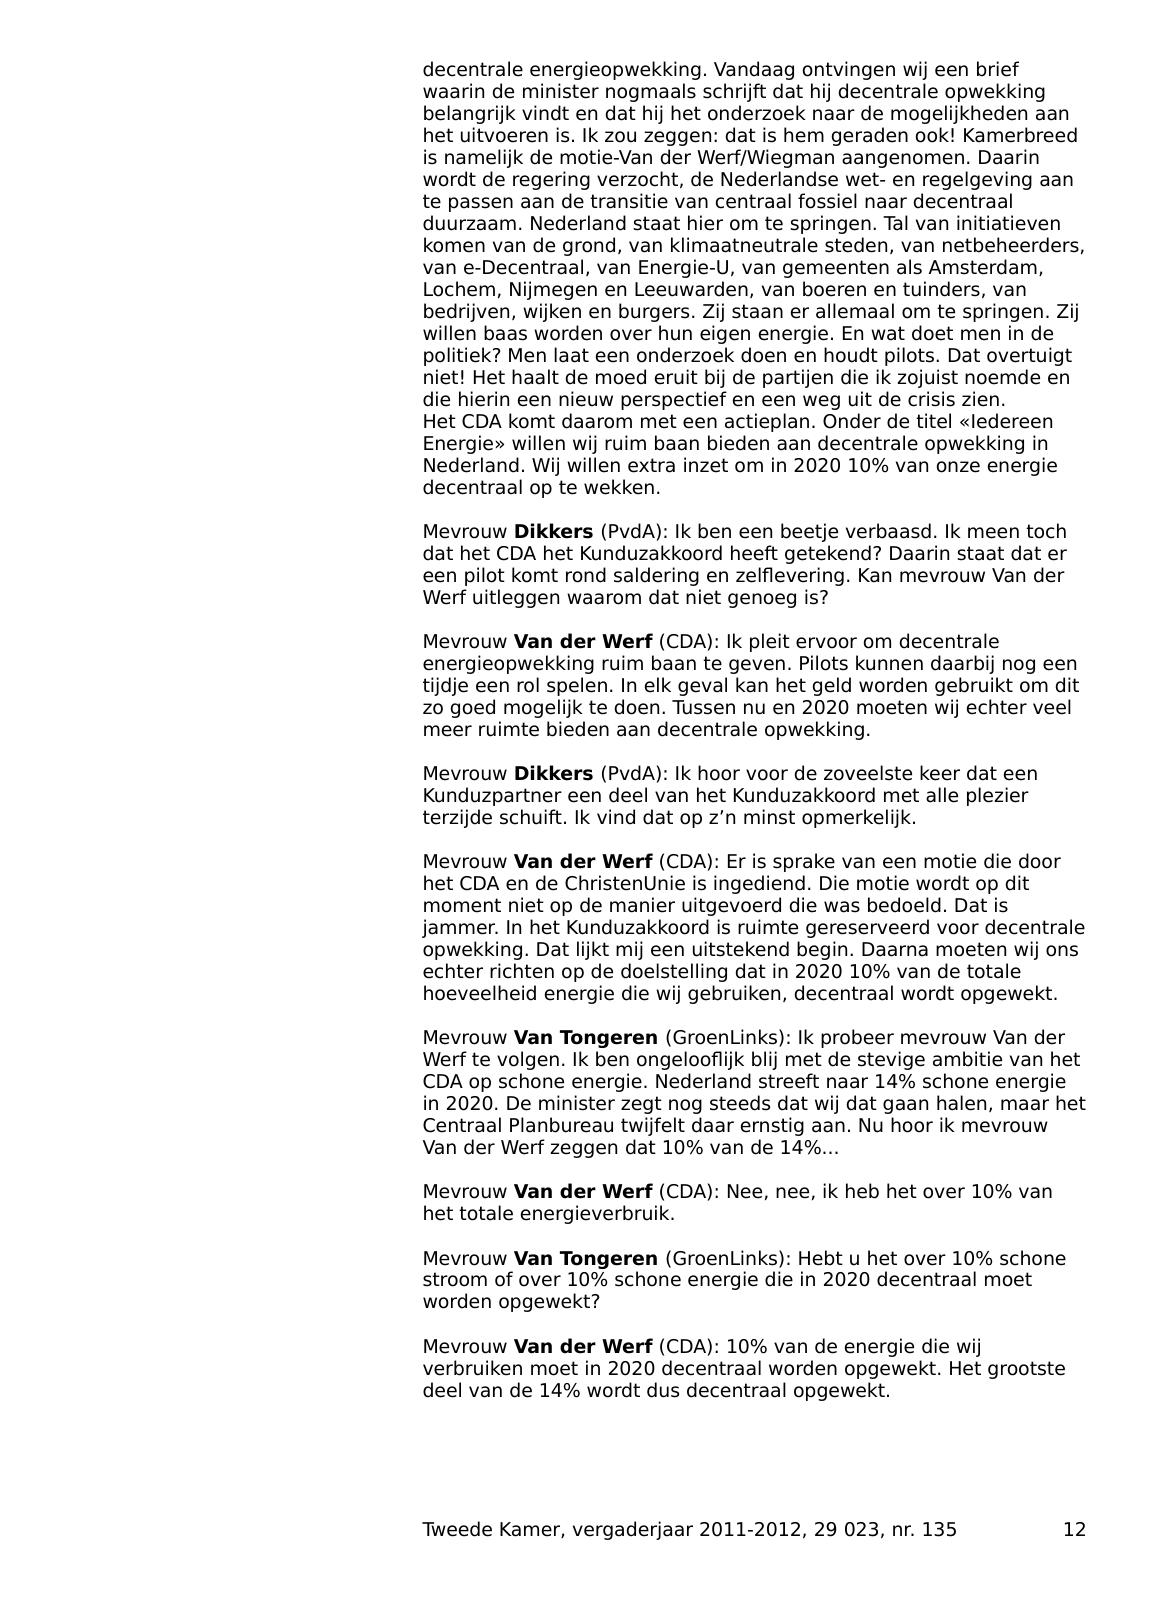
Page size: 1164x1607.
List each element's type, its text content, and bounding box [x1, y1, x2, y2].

text Mevrouw Van Tongeren (GroenLinks): Hebt u het over 10% schone stroom of over 10% schone energie die in 2020 decentraal moet worden opgewekt? [422, 1247, 1087, 1313]
text Mevrouw Van der Werf (CDA): Er is sprake van een motie die door het CDA en de ChristenUnie is ingediend. Die motie wordt op dit moment niet op de manier uitgevoerd die was bedoeld. Dat is jammer. In het Kunduzakkoord is ruimte gereserveerd voor decentrale opwekking. Dat lijkt mij een uitstekend begin. Daarna moeten wij ons echter richten op de doelstelling dat in 2020 10% van de totale hoeveelheid energie die wij gebruiken, decentraal wordt opgewekt. [422, 851, 1087, 1005]
text Mevrouw Dikkers (PvdA): Ik hoor voor de zoveelste keer dat een Kunduzpartner een deel van het Kunduzakkoord met alle plezier terzijde schuift. Ik vind dat op z’n minst opmerkelijk. [422, 763, 1087, 829]
text Mevrouw Van der Werf (CDA): Nee, nee, ik heb het over 10% van het totale energieverbruik. [422, 1181, 1087, 1225]
text Mevrouw Van Tongeren (GroenLinks): Ik probeer mevrouw Van der Werf te volgen. Ik ben ongelooflijk blij met de stevige ambitie van het CDA op schone energie. Nederland streeft naar 14% schone energie in 2020. De minister zegt nog steeds dat wij dat gaan halen, maar het Centraal Planbureau twijfelt daar ernstig aan. Nu hoor ik mevrouw Van der Werf zeggen dat 10% van de 14%... [422, 1027, 1087, 1159]
text Mevrouw Van der Werf (CDA): 10% van de energie die wij verbruiken moet in 2020 decentraal worden opgewekt. Het grootste deel van de 14% wordt dus decentraal opgewekt. [422, 1336, 1087, 1401]
text Mevrouw Dikkers (PvdA): Ik ben een beetje verbaasd. Ik meen toch dat het CDA het Kunduzakkoord heeft getekend? Daarin staat dat er een pilot komt rond saldering en zelflevering. Kan mevrouw Van der Werf uitleggen waarom dat niet genoeg is? [422, 521, 1087, 609]
text Mevrouw Van der Werf (CDA): Ik pleit ervoor om decentrale energieopwekking ruim baan te geven. Pilots kunnen daarbij nog een tijdje een rol spelen. In elk geval kan het geld worden gebruikt om dit zo goed mogelijk te doen. Tussen nu en 2020 moeten wij echter veel meer ruimte bieden aan decentrale opwekking. [422, 631, 1087, 741]
text Het CDA komt daarom met een actieplan. Onder de titel «Iedereen Energie» willen wij ruim baan bieden aan decentrale opwekking in Nederland. Wij willen extra inzet om in 2020 10% van onze energie decentraal op te wekken. [422, 411, 1087, 499]
text decentrale energieopwekking. Vandaag ontvingen wij een brief waarin de minister nogmaals schrijft dat hij decentrale opwekking belangrijk vindt en dat hij het onderzoek naar de mogelijkheden aan het uitvoeren is. Ik zou zeggen: dat is hem geraden ook! Kamerbreed is namelijk de motie-Van der Werf/Wiegman aangenomen. Daarin wordt de regering verzocht, de Nederlandse wet- en regelgeving aan te passen aan de transitie van centraal fossiel naar decentraal duurzaam. Nederland staat hier om te springen. Tal van initiatieven komen van de grond, van klimaatneutrale steden, van netbeheerders, van e-Decentraal, van Energie-U, van gemeenten als Amsterdam, Lochem, Nijmegen en Leeuwarden, van boeren en tuinders, van bedrijven, wijken en burgers. Zij staan er allemaal om te springen. Zij willen baas worden over hun eigen energie. En wat doet men in de politiek? Men laat een onderzoek doen en houdt pilots. Dat overtuigt niet! Het haalt de moed eruit bij de partijen die ik zojuist noemde en die hierin een nieuw perspectief en een weg uit de crisis zien. [422, 59, 1087, 411]
